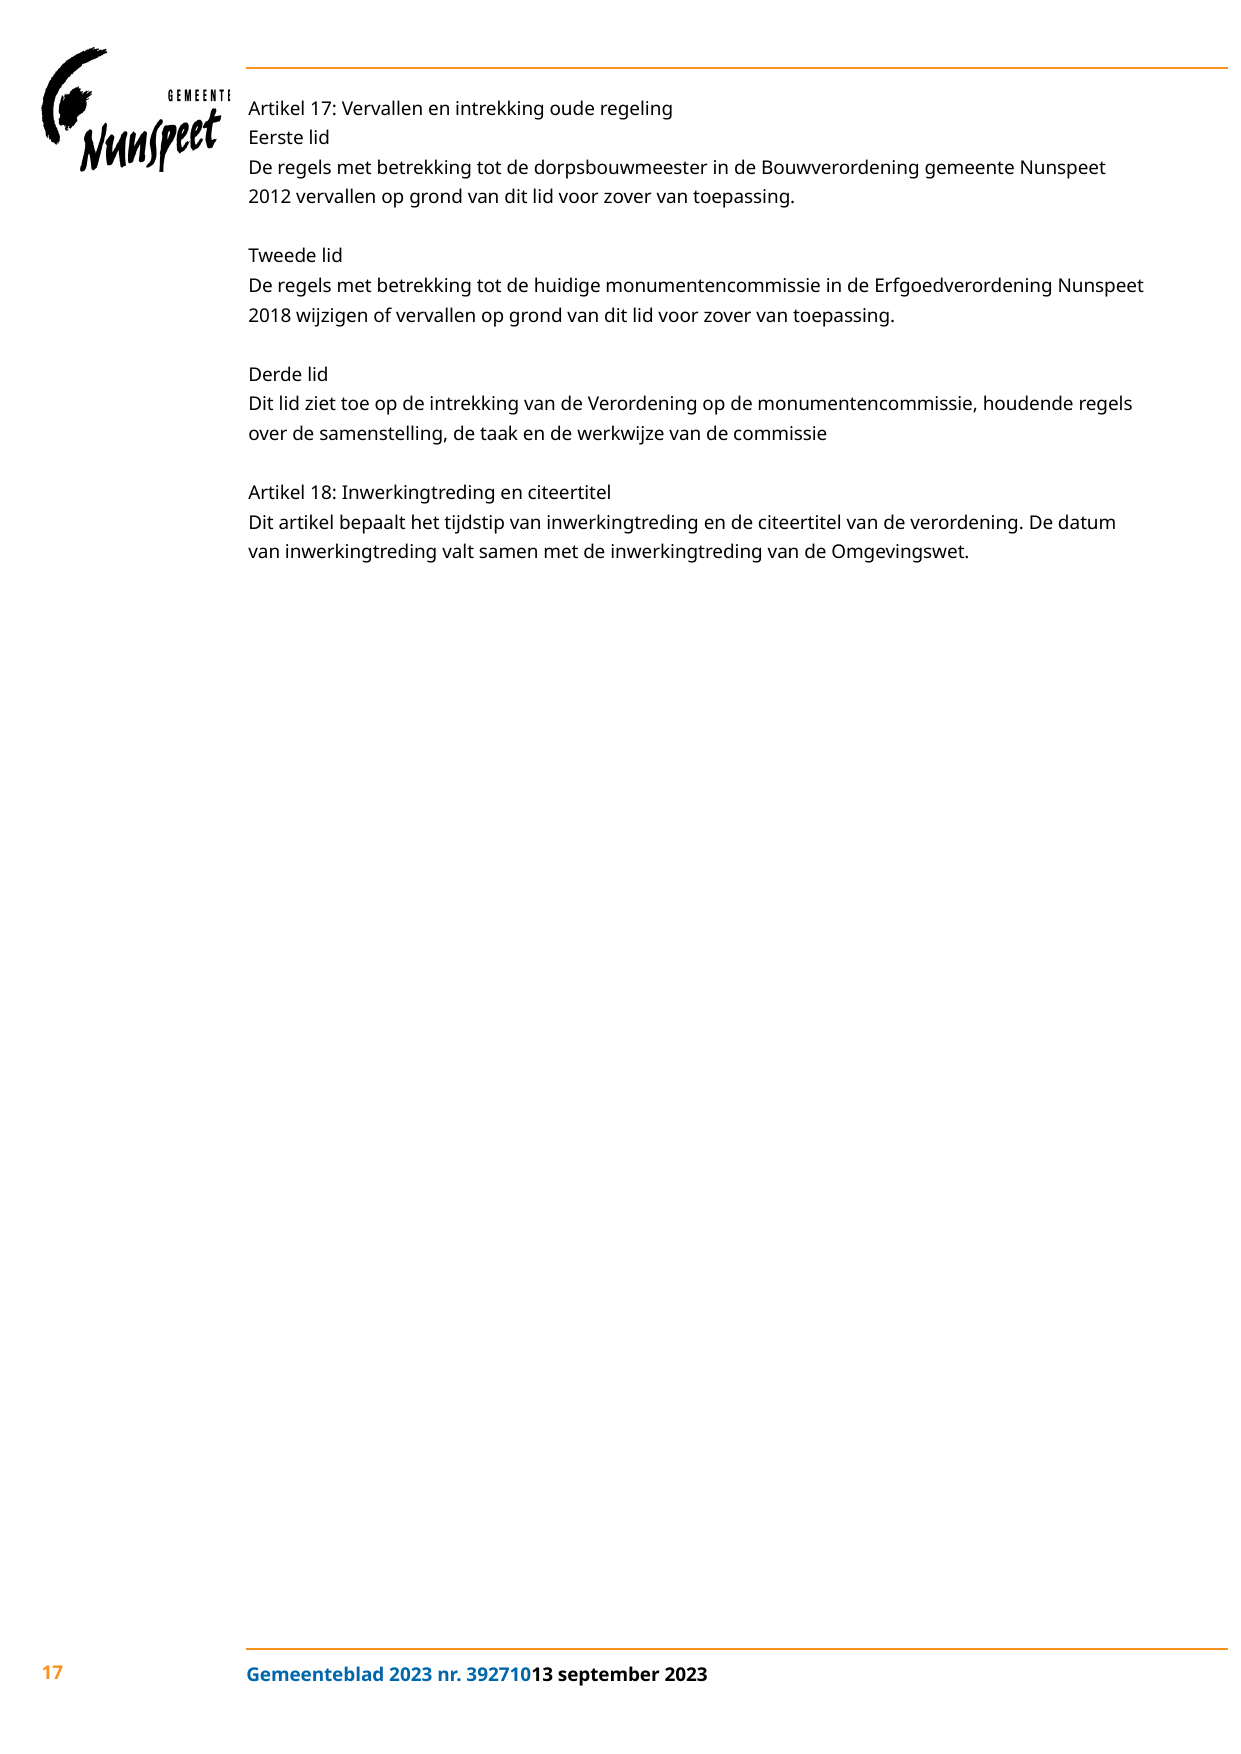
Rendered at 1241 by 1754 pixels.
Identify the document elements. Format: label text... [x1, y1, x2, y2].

text Dit artikel bepaalt het tijdstip van inwerkingtreding en de citeertitel van de verordening. De datum van inwerkingtreding valt samen met de inwerkingtreding van de Omgevingswet. [248, 509, 1152, 564]
text De regels met betrekking tot de dorpsbouwmeester in de Bouwverordening gemeente Nunspeet 2012 vervallen op grond van dit lid voor zover van toepassing. [248, 154, 1152, 209]
text Derde lid [248, 361, 1152, 387]
text Artikel 18: Inwerkingtreding en citeertitel [248, 479, 1152, 505]
text De regels met betrekking tot de huidige monumentencommissie in de Erfgoedverordening Nunspeet 2018 wijzigen of vervallen op grond van dit lid voor zover van toepassing. [248, 272, 1152, 328]
picture [41, 47, 231, 172]
text Artikel 17: Vervallen en intrekking oude regeling [248, 95, 1152, 121]
text Dit lid ziet toe op de intrekking van de Verordening op de monumentencommissie, houdende regels over de samenstelling, de taak en de werkwijze van de commissie [248, 391, 1152, 446]
text Tweede lid [248, 243, 1152, 268]
text Eerste lid [248, 124, 1152, 150]
